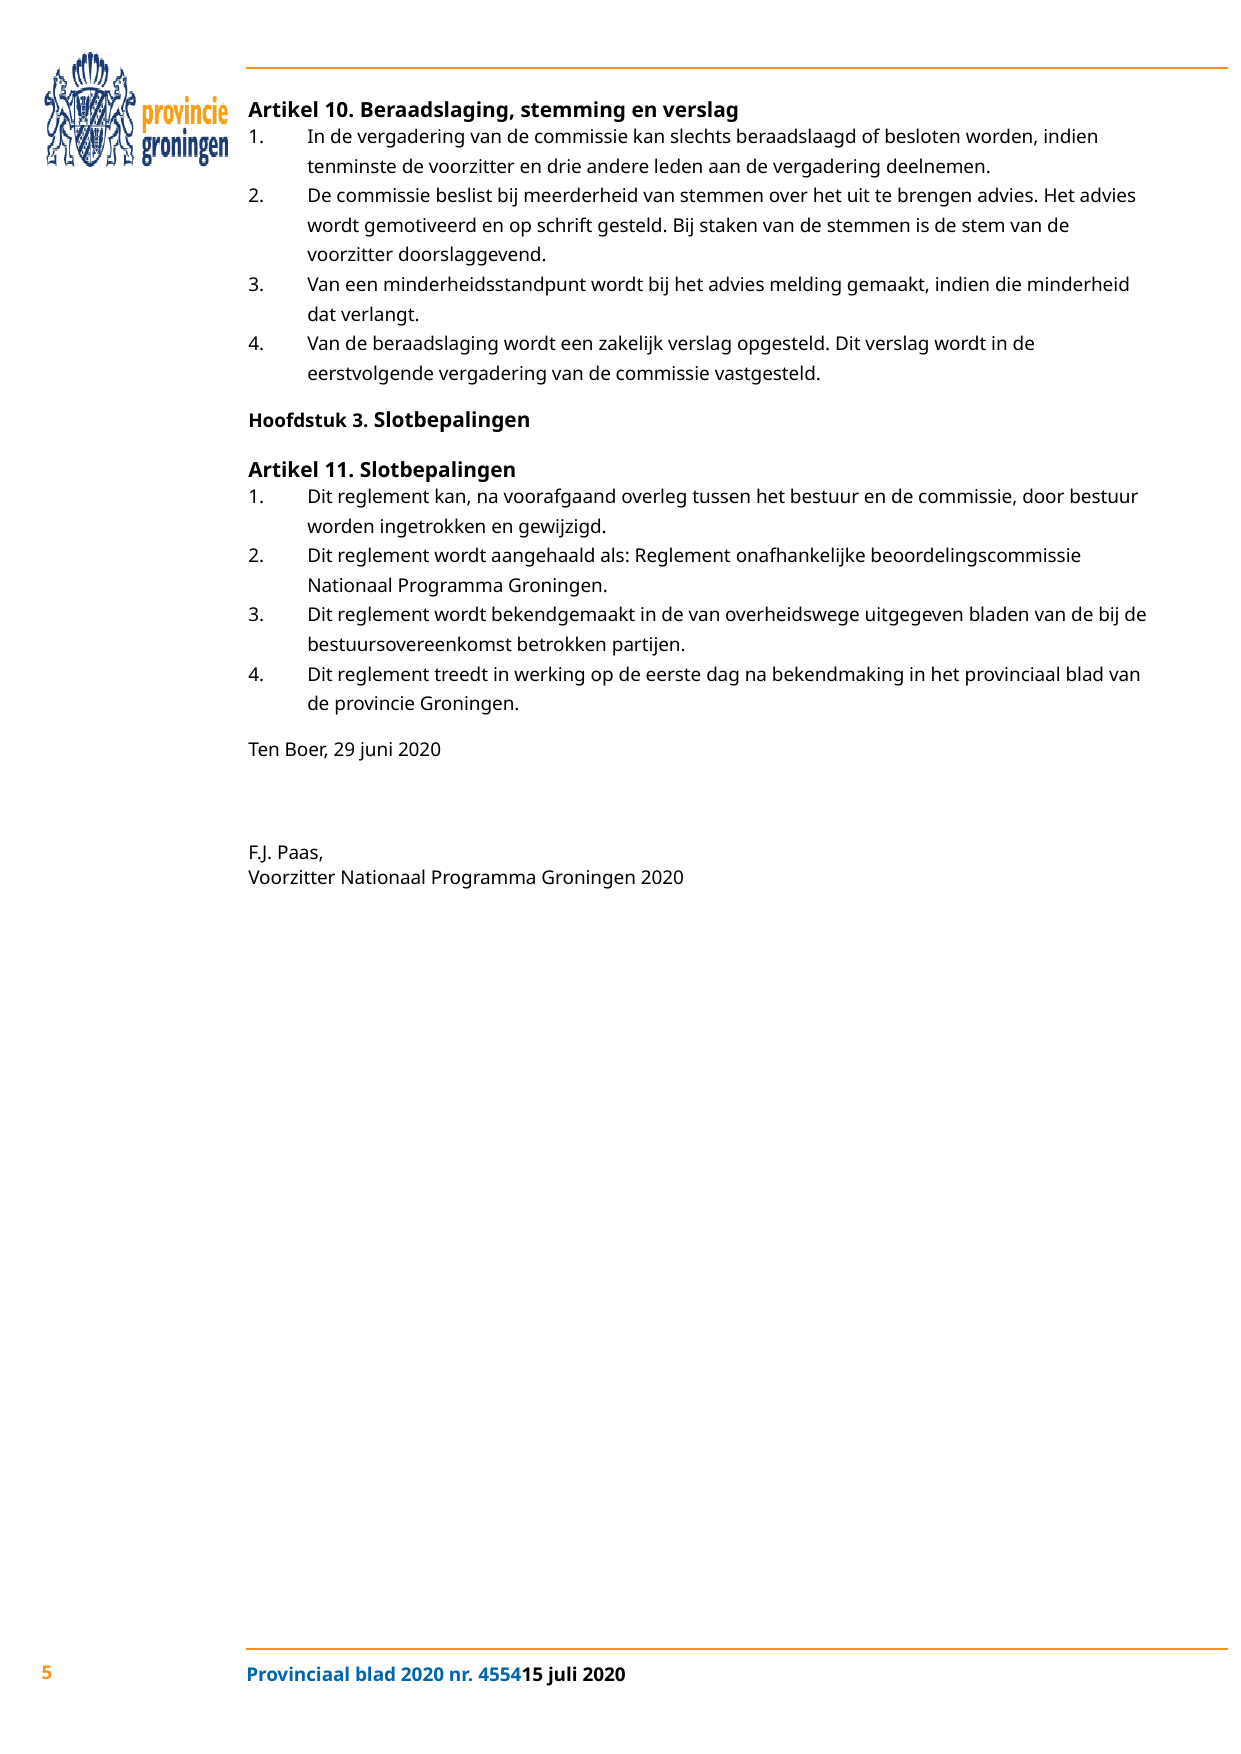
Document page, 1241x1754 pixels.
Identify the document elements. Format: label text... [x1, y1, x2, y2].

text Artikel 10. Beraadslaging, stemming en verslag [248, 95, 1152, 123]
list Dit reglement wordt aangehaald als: Reglement onafhankelijke beoordelingscommissie Nationaal Programma Groningen. [248, 542, 1152, 598]
list Dit reglement kan, na voorafgaand overleg tussen het bestuur en de commissie, door bestuur worden ingetrokken en gewijzigd. [248, 483, 1152, 538]
text Artikel 11. Slotbepalingen [248, 455, 1152, 483]
text Hoofdstuk 3. Slotbepalingen [248, 406, 1152, 434]
list In de vergadering van de commissie kan slechts beraadslaagd of besloten worden, indien tenminste de voorzitter en drie andere leden aan de vergadering deelnemen. [248, 123, 1152, 178]
list Dit reglement treedt in werking op de eerste dag na bekendmaking in het provinciaal blad van de provincie Groningen. [248, 661, 1152, 716]
list Van een minderheidsstandpunt wordt bij het advies melding gemaakt, indien die minderheid dat verlangt. [248, 271, 1152, 326]
list De commissie beslist bij meerderheid van stemmen over het uit te brengen advies. Het advies wordt gemotiveerd en op schrift gesteld. Bij staken van de stemmen is de stem van de voorzitter doorslaggevend. [248, 182, 1152, 267]
text F.J. Paas, [248, 839, 1152, 864]
text Voorzitter Nationaal Programma Groningen 2020 [248, 864, 1152, 890]
list Van de beraadslaging wordt een zakelijk verslag opgesteld. Dit verslag wordt in de eerstvolgende vergadering van de commissie vastgesteld. [248, 330, 1152, 386]
picture [41, 47, 231, 172]
text Ten Boer, 29 juni 2020 [248, 736, 1152, 762]
list Dit reglement wordt bekendgemaakt in de van overheidswege uitgegeven bladen van de bij de bestuursovereenkomst betrokken partijen. [248, 602, 1152, 657]
